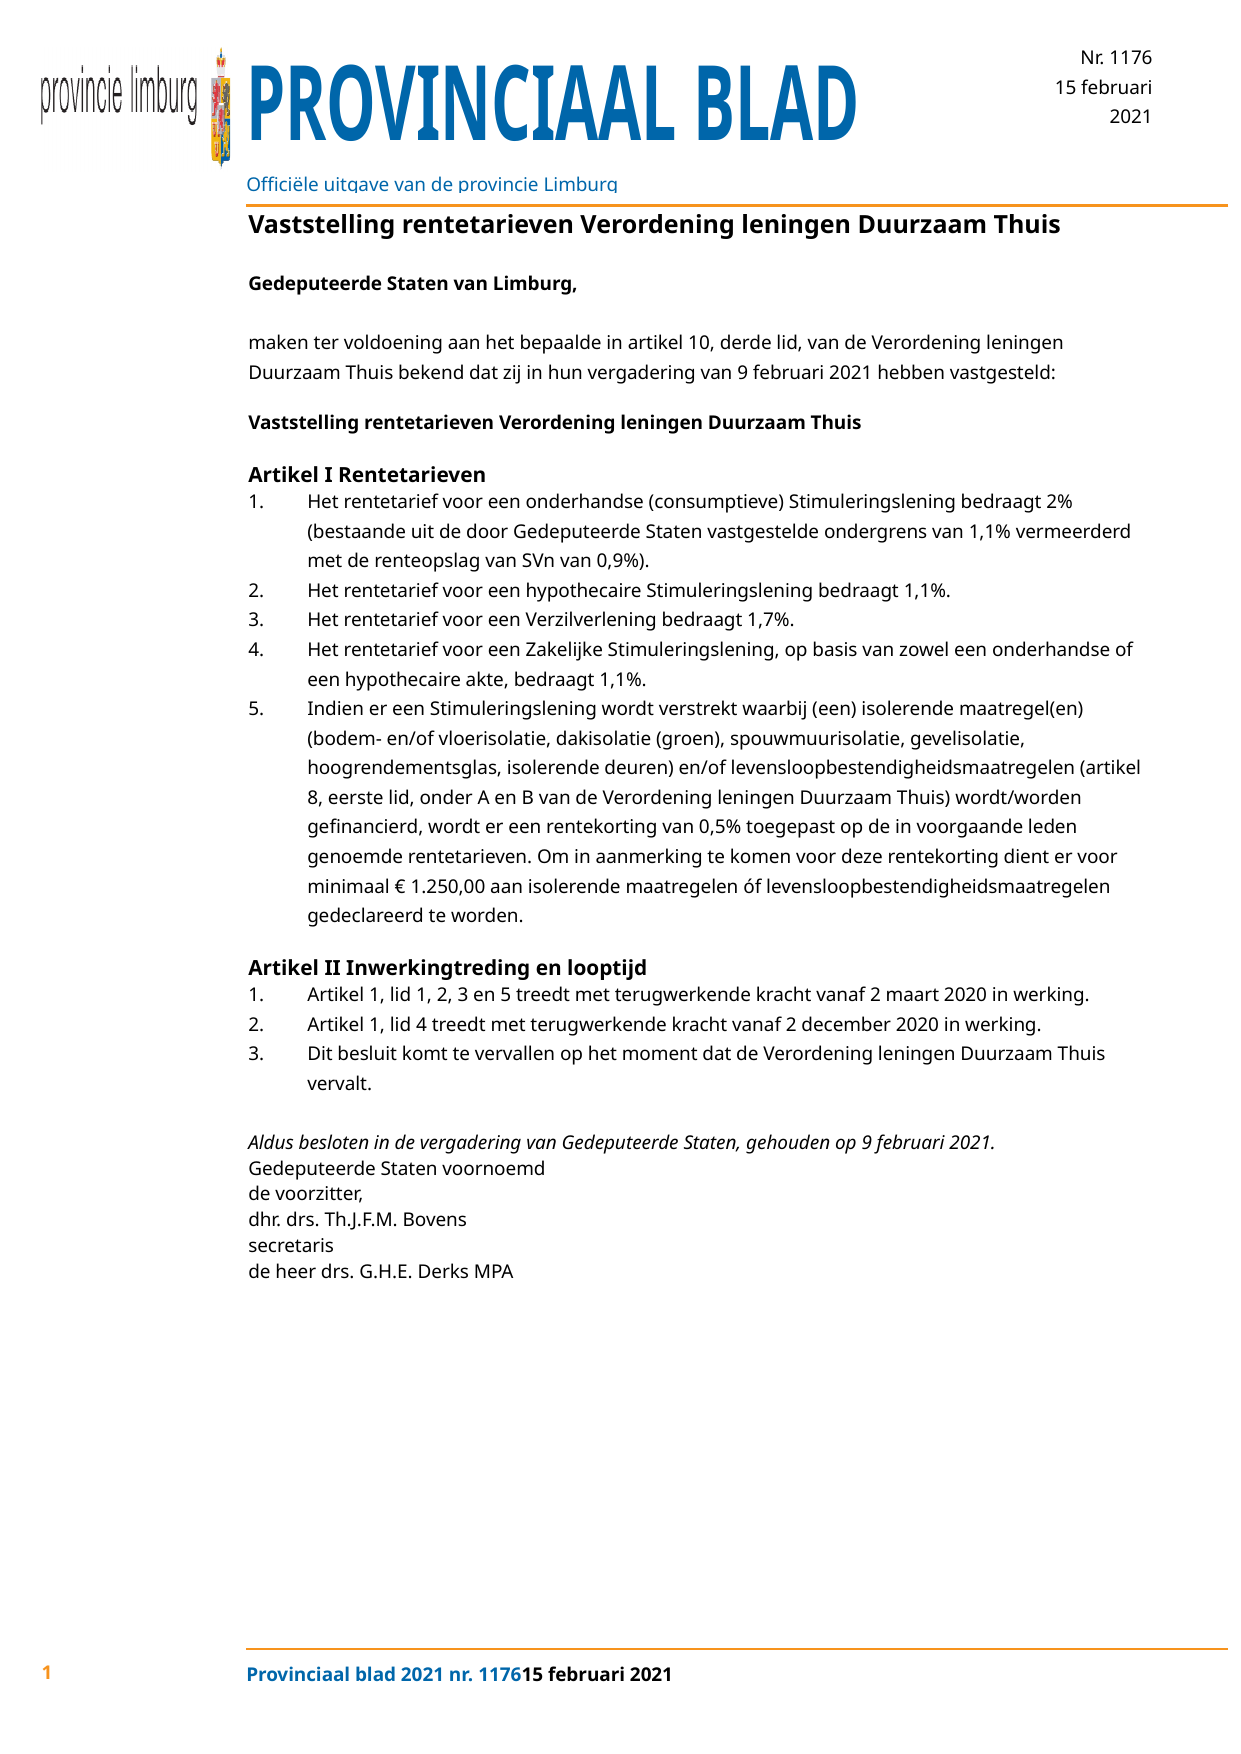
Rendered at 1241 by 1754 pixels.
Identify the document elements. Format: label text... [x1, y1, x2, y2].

list Het rentetarief voor een Verzilverlening bedraagt 1,7%. [248, 607, 1152, 632]
list Het rentetarief voor een Zakelijke Stimuleringslening, op basis van zowel een onderhandse of een hypothecaire akte, bedraagt 1,1%. [248, 636, 1152, 691]
text de heer drs. G.H.E. Derks MPA [248, 1258, 1152, 1283]
text Gedeputeerde Staten van Limburg, [248, 270, 1152, 296]
text Artikel II Inwerkingtreding en looptijd [248, 953, 1152, 981]
text Artikel I Rentetarieven [248, 460, 1152, 488]
text dhr. drs. Th.J.F.M. Bovens [248, 1206, 1152, 1232]
list Indien er een Stimuleringslening wordt verstrekt waarbij (een) isolerende maatregel(en) (bodem- en/of vloerisolatie, dakisolatie (groen), spouwmuurisolatie, gevelisolatie, hoogrendementsglas, isolerende deuren) en/of levensloopbestendigheidsmaatregelen (artikel 8, eerste lid, onder A en B van de Verordening leningen Duurzaam Thuis) wordt/worden gefinancierd, wordt er een rentekorting van 0,5% toegepast op de in voorgaande leden genoemde rentetarieven. Om in aanmerking te komen voor deze rentekorting dient er voor minimaal € 1.250,00 aan isolerende maatregelen óf levensloopbestendigheidsmaatregelen gedeclareerd te worden. [248, 695, 1152, 928]
text Vaststelling rentetarieven Verordening leningen Duurzaam Thuis [248, 409, 1152, 435]
picture [41, 47, 231, 172]
text de voorzitter, [248, 1181, 1152, 1206]
text Gedeputeerde Staten voornoemd [248, 1155, 1152, 1181]
list Het rentetarief voor een onderhandse (consumptieve) Stimuleringslening bedraagt 2%(bestaande uit de door Gedeputeerde Staten vastgestelde ondergrens van 1,1% vermeerderd met de renteopslag van SVn van 0,9%). [248, 488, 1152, 573]
text secretaris [248, 1232, 1152, 1258]
list Het rentetarief voor een hypothecaire Stimuleringslening bedraagt 1,1%. [248, 577, 1152, 603]
text maken ter voldoening aan het bepaalde in artikel 10, derde lid, van de Verordening leningen Duurzaam Thuis bekend dat zij in hun vergadering van 9 februari 2021 hebben vastgesteld: [248, 329, 1152, 385]
list Dit besluit komt te vervallen op het moment dat de Verordening leningen Duurzaam Thuis vervalt. [248, 1040, 1152, 1096]
text Vaststelling rentetarieven Verordening leningen Duurzaam Thuis [248, 207, 1152, 241]
text Aldus besloten in de vergadering van Gedeputeerde Staten, gehouden op 9 februari 2021. [248, 1129, 1152, 1155]
list Artikel 1, lid 4 treedt met terugwerkende kracht vanaf 2 december 2020 in werking. [248, 1011, 1152, 1037]
list Artikel 1, lid 1, 2, 3 en 5 treedt met terugwerkende kracht vanaf 2 maart 2020 in werking. [248, 981, 1152, 1007]
